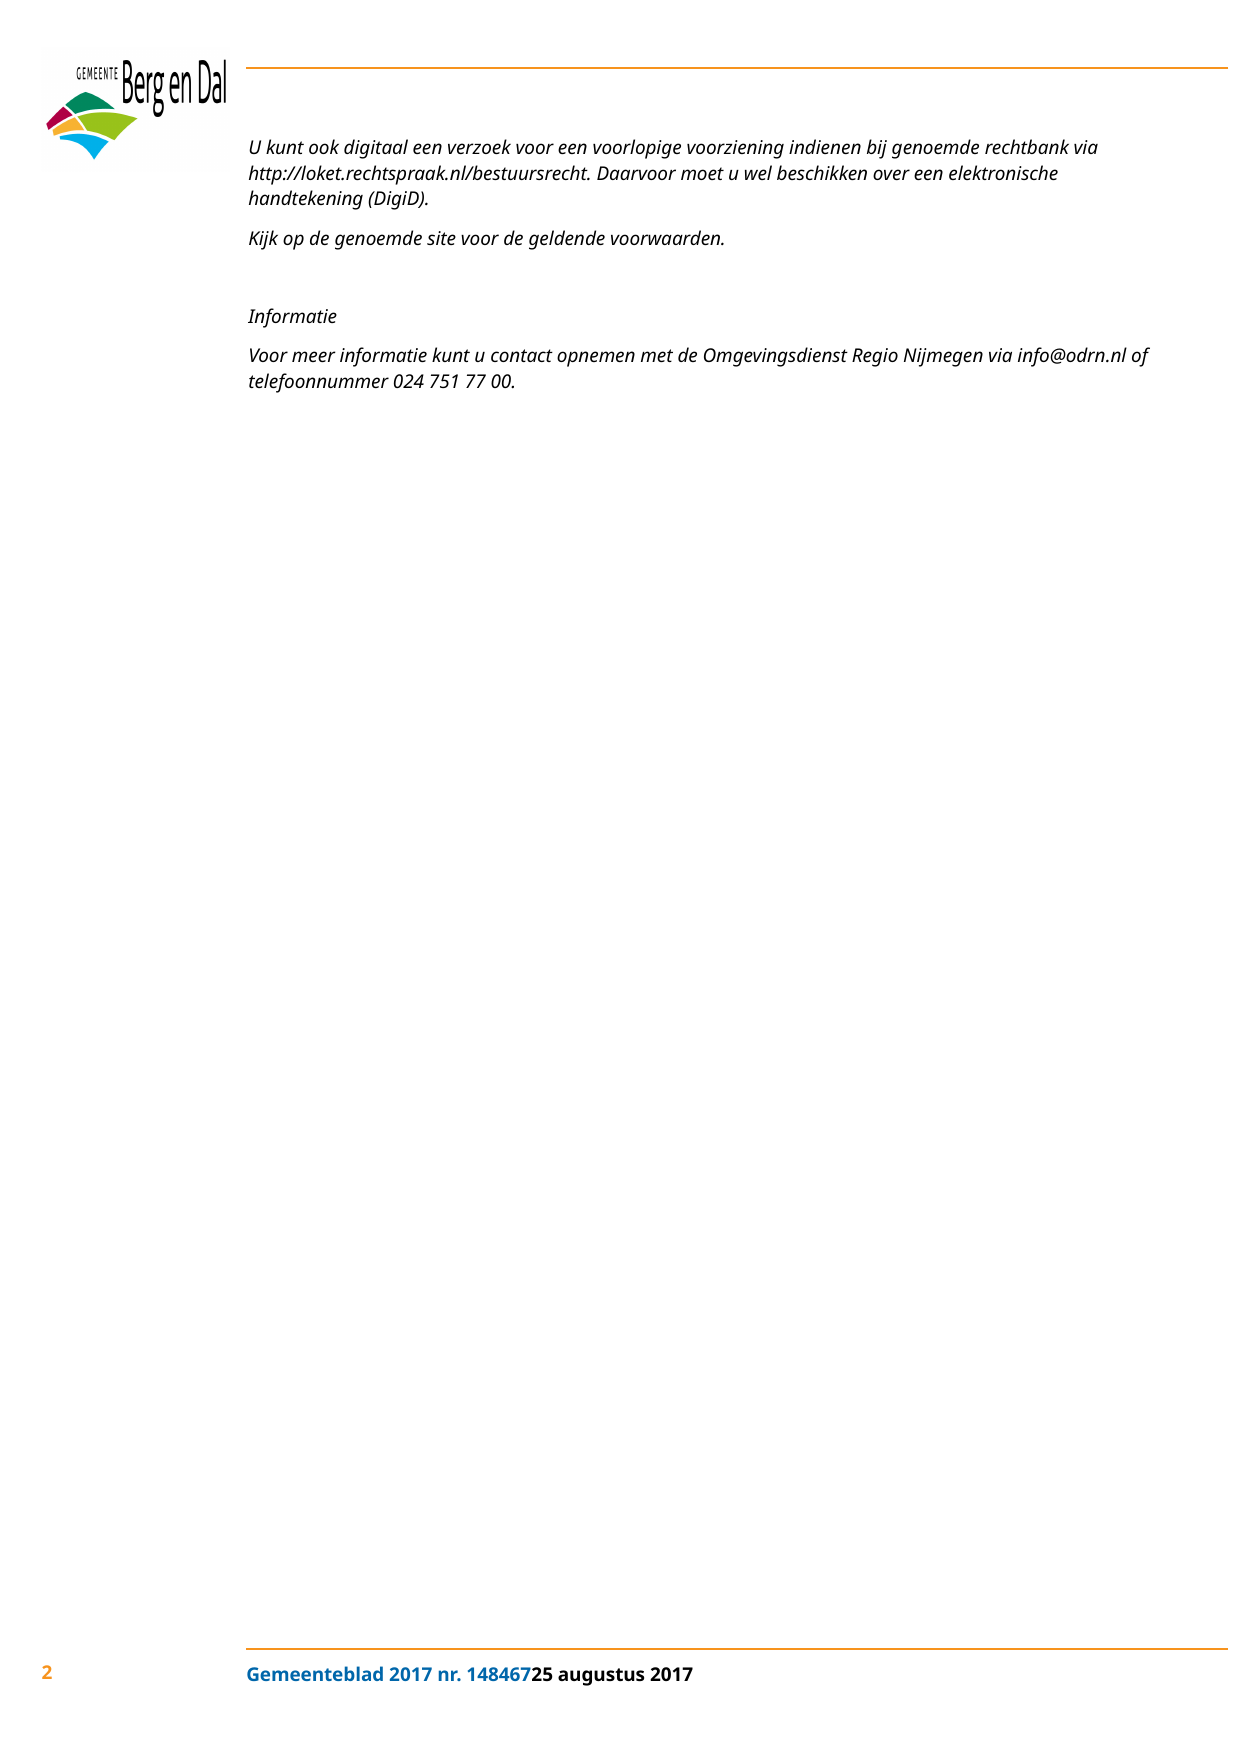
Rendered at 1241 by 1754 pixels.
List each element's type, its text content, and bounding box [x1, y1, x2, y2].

text U kunt ook digitaal een verzoek voor een voorlopige voorziening indienen bij genoemde rechtbank via http://loket.rechtspraak.nl/bestuursrecht. Daarvoor moet u wel beschikken over een elektronische handtekening (DigiD). [248, 134, 1152, 211]
picture [41, 47, 231, 172]
text Voor meer informatie kunt u contact opnemen met de Omgevingsdienst Regio Nijmegen via info@odrn.nl of telefoonnummer 024 751 77 00. [248, 343, 1152, 394]
text Kijk op de genoemde site voor de geldende voorwaarden. [248, 225, 1152, 251]
text Informatie [248, 303, 1152, 329]
